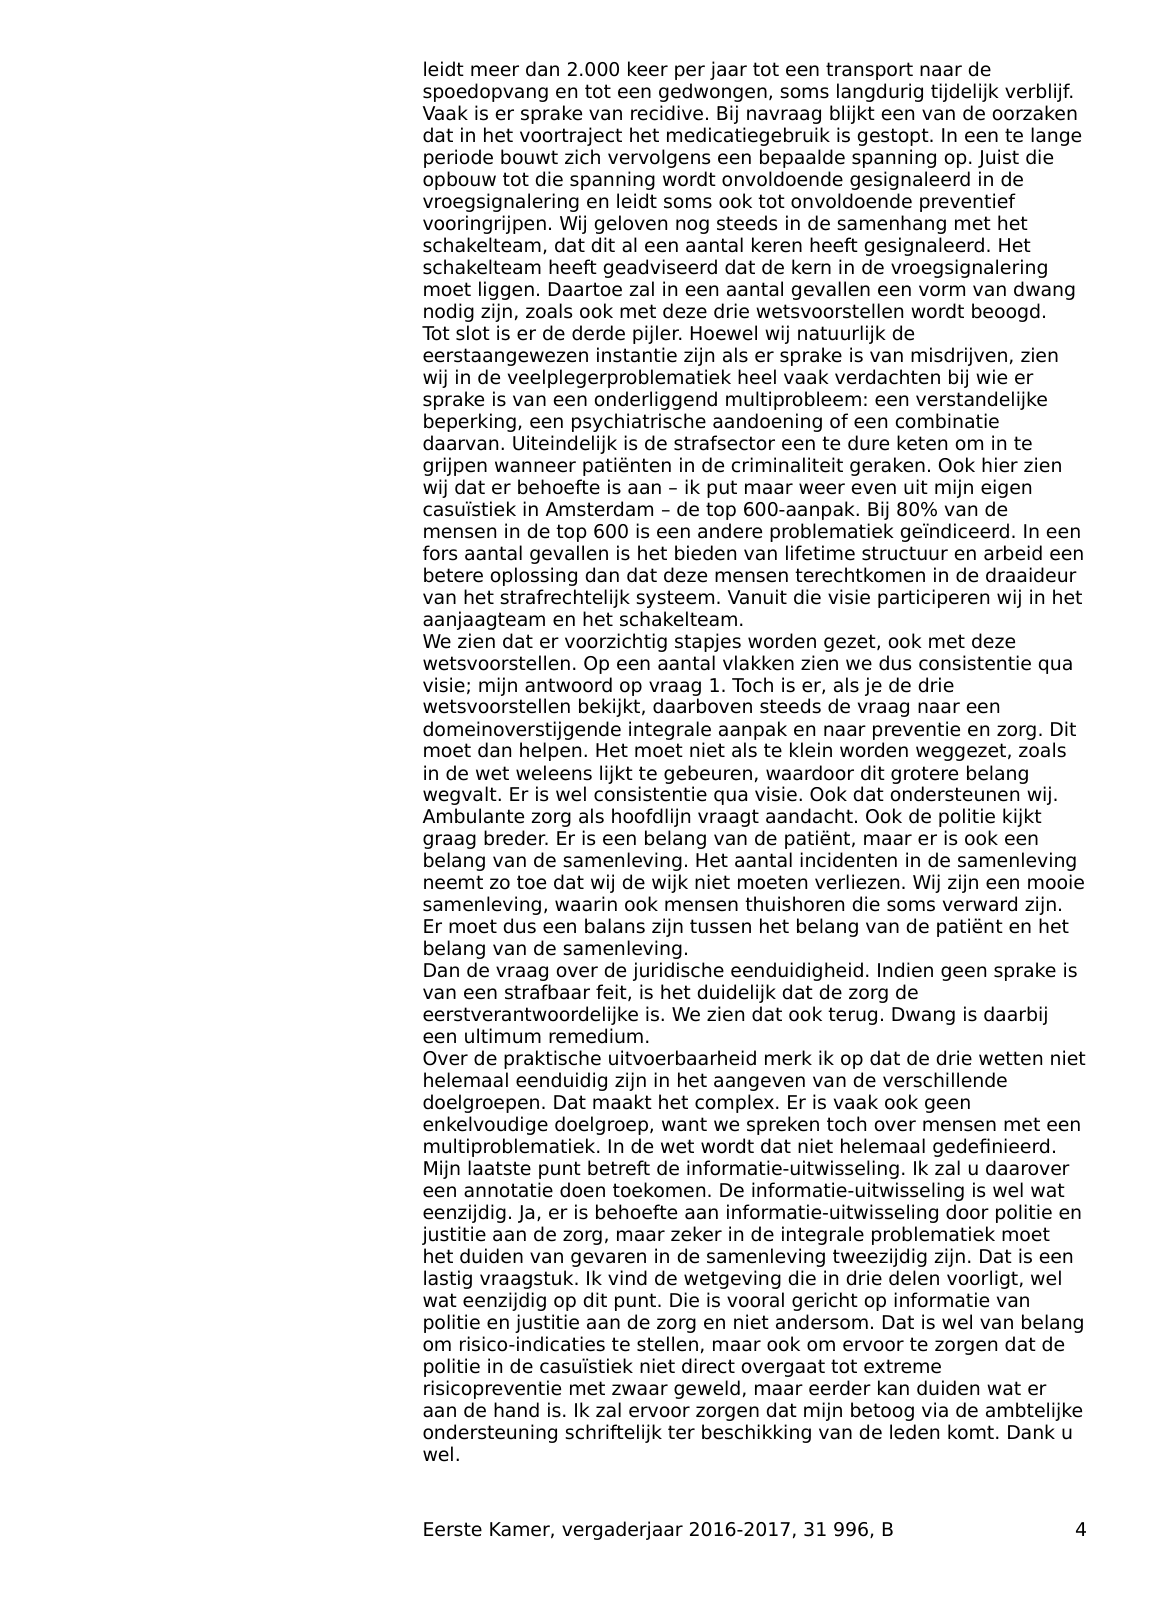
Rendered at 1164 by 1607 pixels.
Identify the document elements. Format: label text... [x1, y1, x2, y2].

text Mijn laatste punt betreft de informatie-uitwisseling. Ik zal u daarover een annotatie doen toekomen. De informatie-uitwisseling is wel wat eenzijdig. Ja, er is behoefte aan informatie-uitwisseling door politie en justitie aan de zorg, maar zeker in de integrale problematiek moet het duiden van gevaren in de samenleving tweezijdig zijn. Dat is een lastig vraagstuk. Ik vind de wetgeving die in drie delen voorligt, wel wat eenzijdig op dit punt. Die is vooral gericht op informatie van politie en justitie aan de zorg en niet andersom. Dat is wel van belang om risico-indicaties te stellen, maar ook om ervoor te zorgen dat de politie in de casuïstiek niet direct overgaat tot extreme risicopreventie met zwaar geweld, maar eerder kan duiden wat er aan de hand is. Ik zal ervoor zorgen dat mijn betoog via de ambtelijke ondersteuning schriftelijk ter beschikking van de leden komt. Dank u wel. [422, 1158, 1087, 1466]
text We zien dat er voorzichtig stapjes worden gezet, ook met deze wetsvoorstellen. Op een aantal vlakken zien we dus consistentie qua visie; mijn antwoord op vraag 1. Toch is er, als je de drie wetsvoorstellen bekijkt, daarboven steeds de vraag naar een domeinoverstijgende integrale aanpak en naar preventie en zorg. Dit moet dan helpen. Het moet niet als te klein worden weggezet, zoals in de wet weleens lijkt te gebeuren, waardoor dit grotere belang wegvalt. Er is wel consistentie qua visie. Ook dat ondersteunen wij. Ambulante zorg als hoofdlijn vraagt aandacht. Ook de politie kijkt graag breder. Er is een belang van de patiënt, maar er is ook een belang van de samenleving. Het aantal incidenten in de samenleving neemt zo toe dat wij de wijk niet moeten verliezen. Wij zijn een mooie samenleving, waarin ook mensen thuishoren die soms verward zijn. Er moet dus een balans zijn tussen het belang van de patiënt en het belang van de samenleving. [422, 631, 1087, 960]
text Over de praktische uitvoerbaarheid merk ik op dat de drie wetten niet helemaal eenduidig zijn in het aangeven van de verschillende doelgroepen. Dat maakt het complex. Er is vaak ook geen enkelvoudige doelgroep, want we spreken toch over mensen met een multiproblematiek. In de wet wordt dat niet helemaal gedefinieerd. [422, 1048, 1087, 1158]
text Dan de vraag over de juridische eenduidigheid. Indien geen sprake is van een strafbaar feit, is het duidelijk dat de zorg de eerstverantwoordelijke is. We zien dat ook terug. Dwang is daarbij een ultimum remedium. [422, 960, 1087, 1048]
text Tot slot is er de derde pijler. Hoewel wij natuurlijk de eerstaangewezen instantie zijn als er sprake is van misdrijven, zien wij in de veelplegerproblematiek heel vaak verdachten bij wie er sprake is van een onderliggend multiprobleem: een verstandelijke beperking, een psychiatrische aandoening of een combinatie daarvan. Uiteindelijk is de strafsector een te dure keten om in te grijpen wanneer patiënten in de criminaliteit geraken. Ook hier zien wij dat er behoefte is aan – ik put maar weer even uit mijn eigen casuïstiek in Amsterdam – de top 600-aanpak. Bij 80% van de mensen in de top 600 is een andere problematiek geïndiceerd. In een fors aantal gevallen is het bieden van lifetime structuur en arbeid een betere oplossing dan dat deze mensen terechtkomen in de draaideur van het strafrechtelijk systeem. Vanuit die visie participeren wij in het aanjaagteam en het schakelteam. [422, 323, 1087, 631]
text leidt meer dan 2.000 keer per jaar tot een transport naar de spoedopvang en tot een gedwongen, soms langdurig tijdelijk verblijf. Vaak is er sprake van recidive. Bij navraag blijkt een van de oorzaken dat in het voortraject het medicatiegebruik is gestopt. In een te lange periode bouwt zich vervolgens een bepaalde spanning op. Juist die opbouw tot die spanning wordt onvoldoende gesignaleerd in de vroegsignalering en leidt soms ook tot onvoldoende preventief vooringrijpen. Wij geloven nog steeds in de samenhang met het schakelteam, dat dit al een aantal keren heeft gesignaleerd. Het schakelteam heeft geadviseerd dat de kern in de vroegsignalering moet liggen. Daartoe zal in een aantal gevallen een vorm van dwang nodig zijn, zoals ook met deze drie wetsvoorstellen wordt beoogd. [422, 59, 1087, 323]
